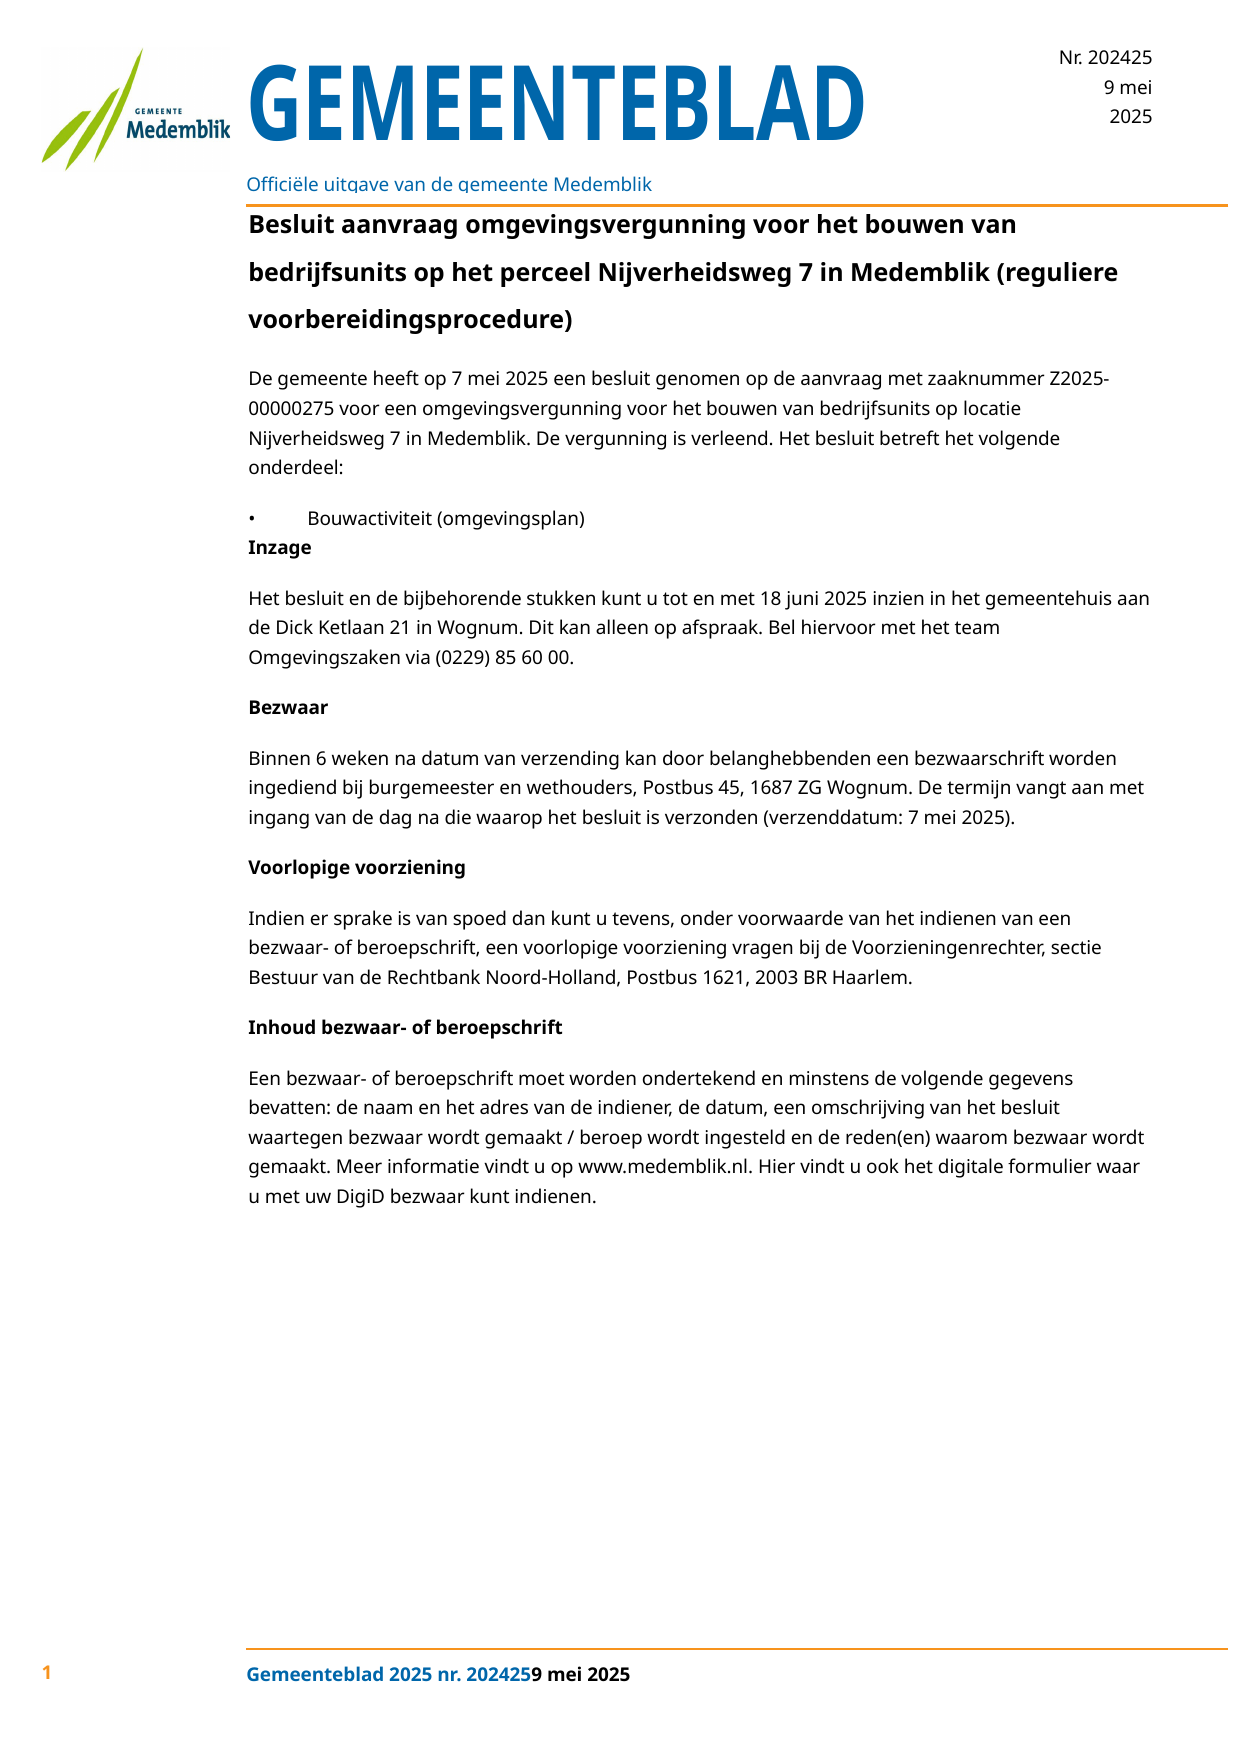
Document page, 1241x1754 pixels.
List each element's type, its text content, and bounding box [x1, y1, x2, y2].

text Voorlopige voorziening [248, 854, 1152, 880]
text De gemeente heeft op 7 mei 2025 een besluit genomen op de aanvraag met zaaknummer Z2025-00000275 voor een omgevingsvergunning voor het bouwen van bedrijfsunits op locatie Nijverheidsweg 7 in Medemblik. De vergunning is verleend. Het besluit betreft het volgende onderdeel: [248, 366, 1152, 480]
text Indien er sprake is van spoed dan kunt u tevens, onder voorwaarde van het indienen van een bezwaar- of beroepschrift, een voorlopige voorziening vragen bij de Voorzieningenrechter, sectie Bestuur van de Rechtbank Noord-Holland, Postbus 1621, 2003 BR Haarlem. [248, 905, 1152, 989]
text Inzage [248, 534, 1152, 560]
text Inhoud bezwaar- of beroepschrift [248, 1014, 1152, 1040]
text Bezwaar [248, 694, 1152, 720]
text Het besluit en de bijbehorende stukken kunt u tot en met 18 juni 2025 inzien in het gemeentehuis aan de Dick Ketlaan 21 in Wognum. Dit kan alleen op afspraak. Bel hiervoor met het team Omgevingszaken via (0229) 85 60 00. [248, 585, 1152, 669]
text Een bezwaar- of beroepschrift moet worden ondertekend en minstens de volgende gegevens bevatten: de naam en het adres van de indiener, de datum, een omschrijving van het besluit waartegen bezwaar wordt gemaakt / beroep wordt ingesteld en de reden(en) waarom bezwaar wordt gemaakt. Meer informatie vindt u op www.medemblik.nl. Hier vindt u ook het digitale formulier waar u met uw DigiD bezwaar kunt indienen. [248, 1065, 1152, 1209]
picture [41, 47, 231, 172]
text Binnen 6 weken na datum van verzending kan door belanghebbenden een bezwaarschrift worden ingediend bij burgemeester en wethouders, Postbus 45, 1687 ZG Wognum. De termijn vangt aan met ingang van de dag na die waarop het besluit is verzonden (verzenddatum: 7 mei 2025). [248, 745, 1152, 829]
text Besluit aanvraag omgevingsvergunning voor het bouwen van bedrijfsunits op het perceel Nijverheidsweg 7 in Medemblik (reguliere voorbereidingsprocedure) [248, 207, 1152, 336]
list Bouwactiviteit (omgevingsplan) [248, 505, 1152, 530]
